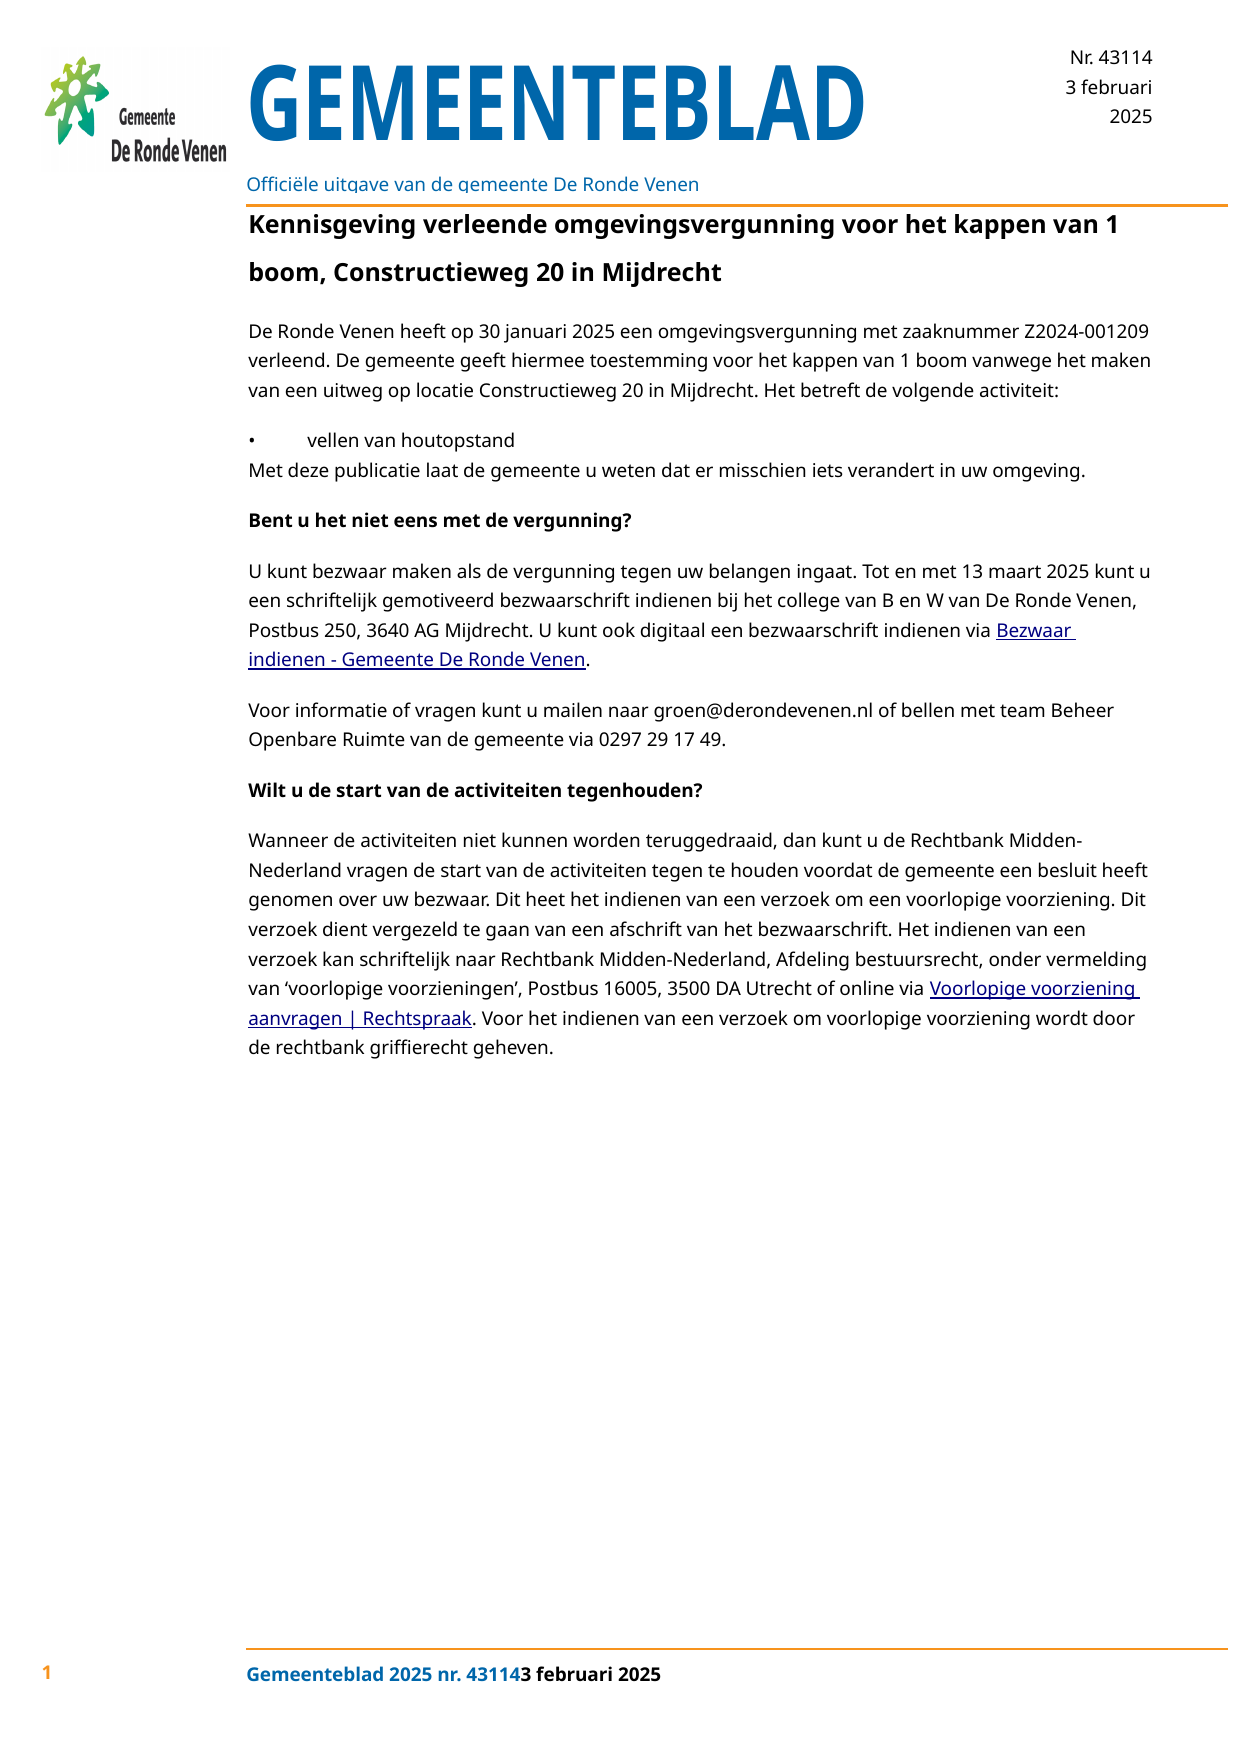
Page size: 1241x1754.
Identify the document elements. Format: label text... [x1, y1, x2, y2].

text Met deze publicatie laat de gemeente u weten dat er misschien iets verandert in uw omgeving. [248, 457, 1152, 483]
text De Ronde Venen heeft op 30 januari 2025 een omgevingsvergunning met zaaknummer Z2024-001209 verleend. De gemeente geeft hiermee toestemming voor het kappen van 1 boom vanwege het maken van een uitweg op locatie Constructieweg 20 in Mijdrecht. Het betreft de volgende activiteit: [248, 318, 1152, 403]
text Kennisgeving verleende omgevingsvergunning voor het kappen van 1 boom, Constructieweg 20 in Mijdrecht [248, 207, 1152, 288]
picture [41, 47, 231, 172]
text U kunt bezwaar maken als de vergunning tegen uw belangen ingaat. Tot en met 13 maart 2025 kunt u een schriftelijk gemotiveerd bezwaarschrift indienen bij het college van B en W van De Ronde Venen, Postbus 250, 3640 AG Mijdrecht. U kunt ook digitaal een bezwaarschrift indienen via Bezwaar indienen - Gemeente De Ronde Venen. [248, 558, 1152, 672]
text Voor informatie of vragen kunt u mailen naar groen@derondevenen.nl of bellen met team Beheer Openbare Ruimte van de gemeente via 0297 29 17 49. [248, 697, 1152, 752]
list vellen van houtopstand [248, 427, 1152, 453]
text Wilt u de start van de activiteiten tegenhouden? [248, 777, 1152, 803]
text Wanneer de activiteiten niet kunnen worden teruggedraaid, dan kunt u de Rechtbank Midden-Nederland vragen de start van de activiteiten tegen te houden voordat de gemeente een besluit heeft genomen over uw bezwaar. Dit heet het indienen van een verzoek om een voorlopige voorziening. Dit verzoek dient vergezeld te gaan van een afschrift van het bezwaarschrift. Het indienen van een verzoek kan schriftelijk naar Rechtbank Midden-Nederland, Afdeling bestuursrecht, onder vermelding van ‘voorlopige voorzieningen’, Postbus 16005, 3500 DA Utrecht of online via Voorlopige voorziening aanvragen | Rechtspraak. Voor het indienen van een verzoek om voorlopige voorziening wordt door de rechtbank griffierecht geheven. [248, 827, 1152, 1060]
text Bent u het niet eens met de vergunning? [248, 507, 1152, 533]
